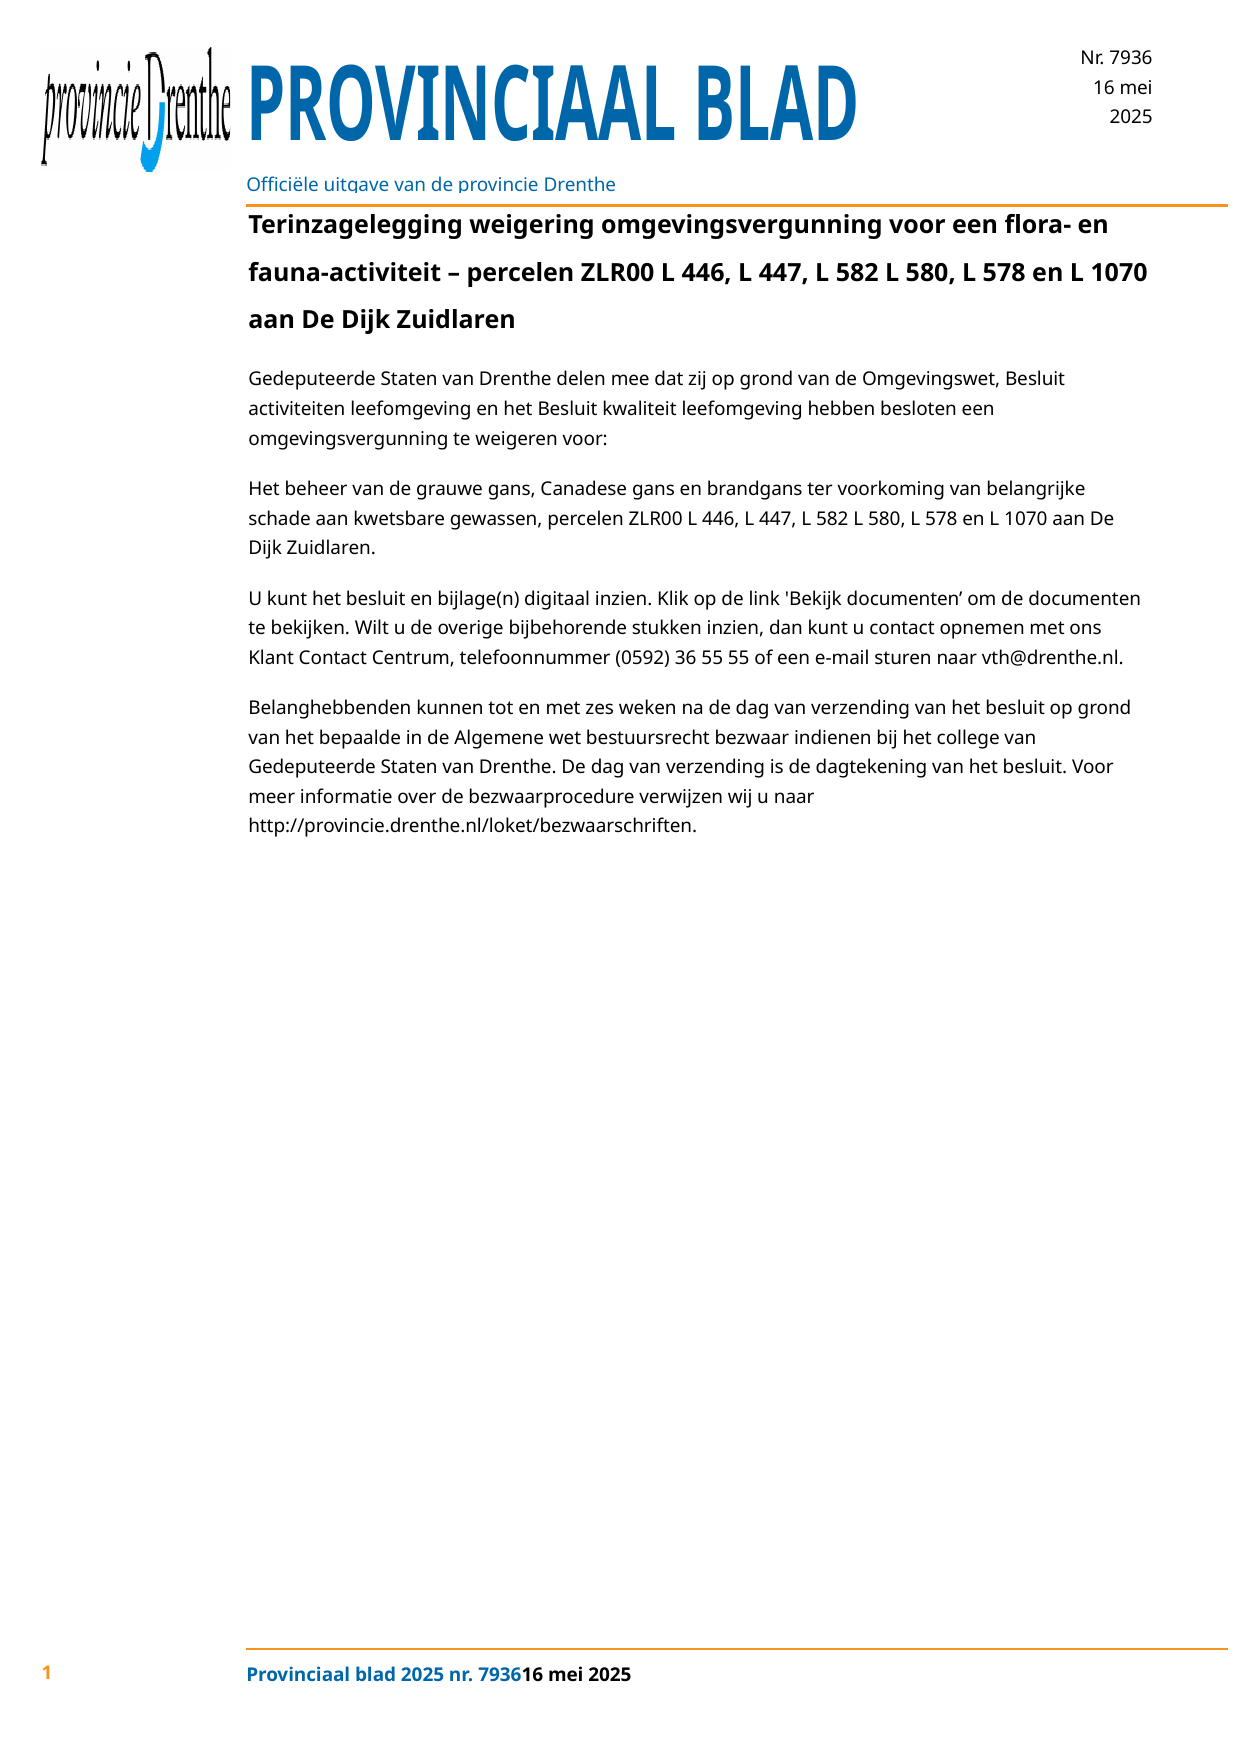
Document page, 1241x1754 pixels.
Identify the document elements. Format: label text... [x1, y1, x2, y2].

text U kunt het besluit en bijlage(n) digitaal inzien. Klik op de link 'Bekijk documenten’ om de documenten te bekijken. Wilt u de overige bijbehorende stukken inzien, dan kunt u contact opnemen met ons Klant Contact Centrum, telefoonnummer (0592) 36 55 55 of een e-mail sturen naar vth@drenthe.nl. [248, 585, 1152, 669]
text Terinzagelegging weigering omgevingsvergunning voor een flora- en fauna-activiteit – percelen ZLR00 L 446, L 447, L 582 L 580, L 578 en L 1070 aan De Dijk Zuidlaren [248, 207, 1152, 336]
text Het beheer van de grauwe gans, Canadese gans en brandgans ter voorkoming van belangrijke schade aan kwetsbare gewassen, percelen ZLR00 L 446, L 447, L 582 L 580, L 578 en L 1070 aan De Dijk Zuidlaren. [248, 475, 1152, 560]
text Belanghebbenden kunnen tot en met zes weken na de dag van verzending van het besluit op grond van het bepaalde in de Algemene wet bestuursrecht bezwaar indienen bij het college van Gedeputeerde Staten van Drenthe. De dag van verzending is de dagtekening van het besluit. Voor meer informatie over de bezwaarprocedure verwijzen wij u naar http://provincie.drenthe.nl/loket/bezwaarschriften. [248, 694, 1152, 838]
text Gedeputeerde Staten van Drenthe delen mee dat zij op grond van de Omgevingswet, Besluit activiteiten leefomgeving en het Besluit kwaliteit leefomgeving hebben besloten een omgevingsvergunning te weigeren voor: [248, 366, 1152, 450]
picture [41, 47, 231, 172]
